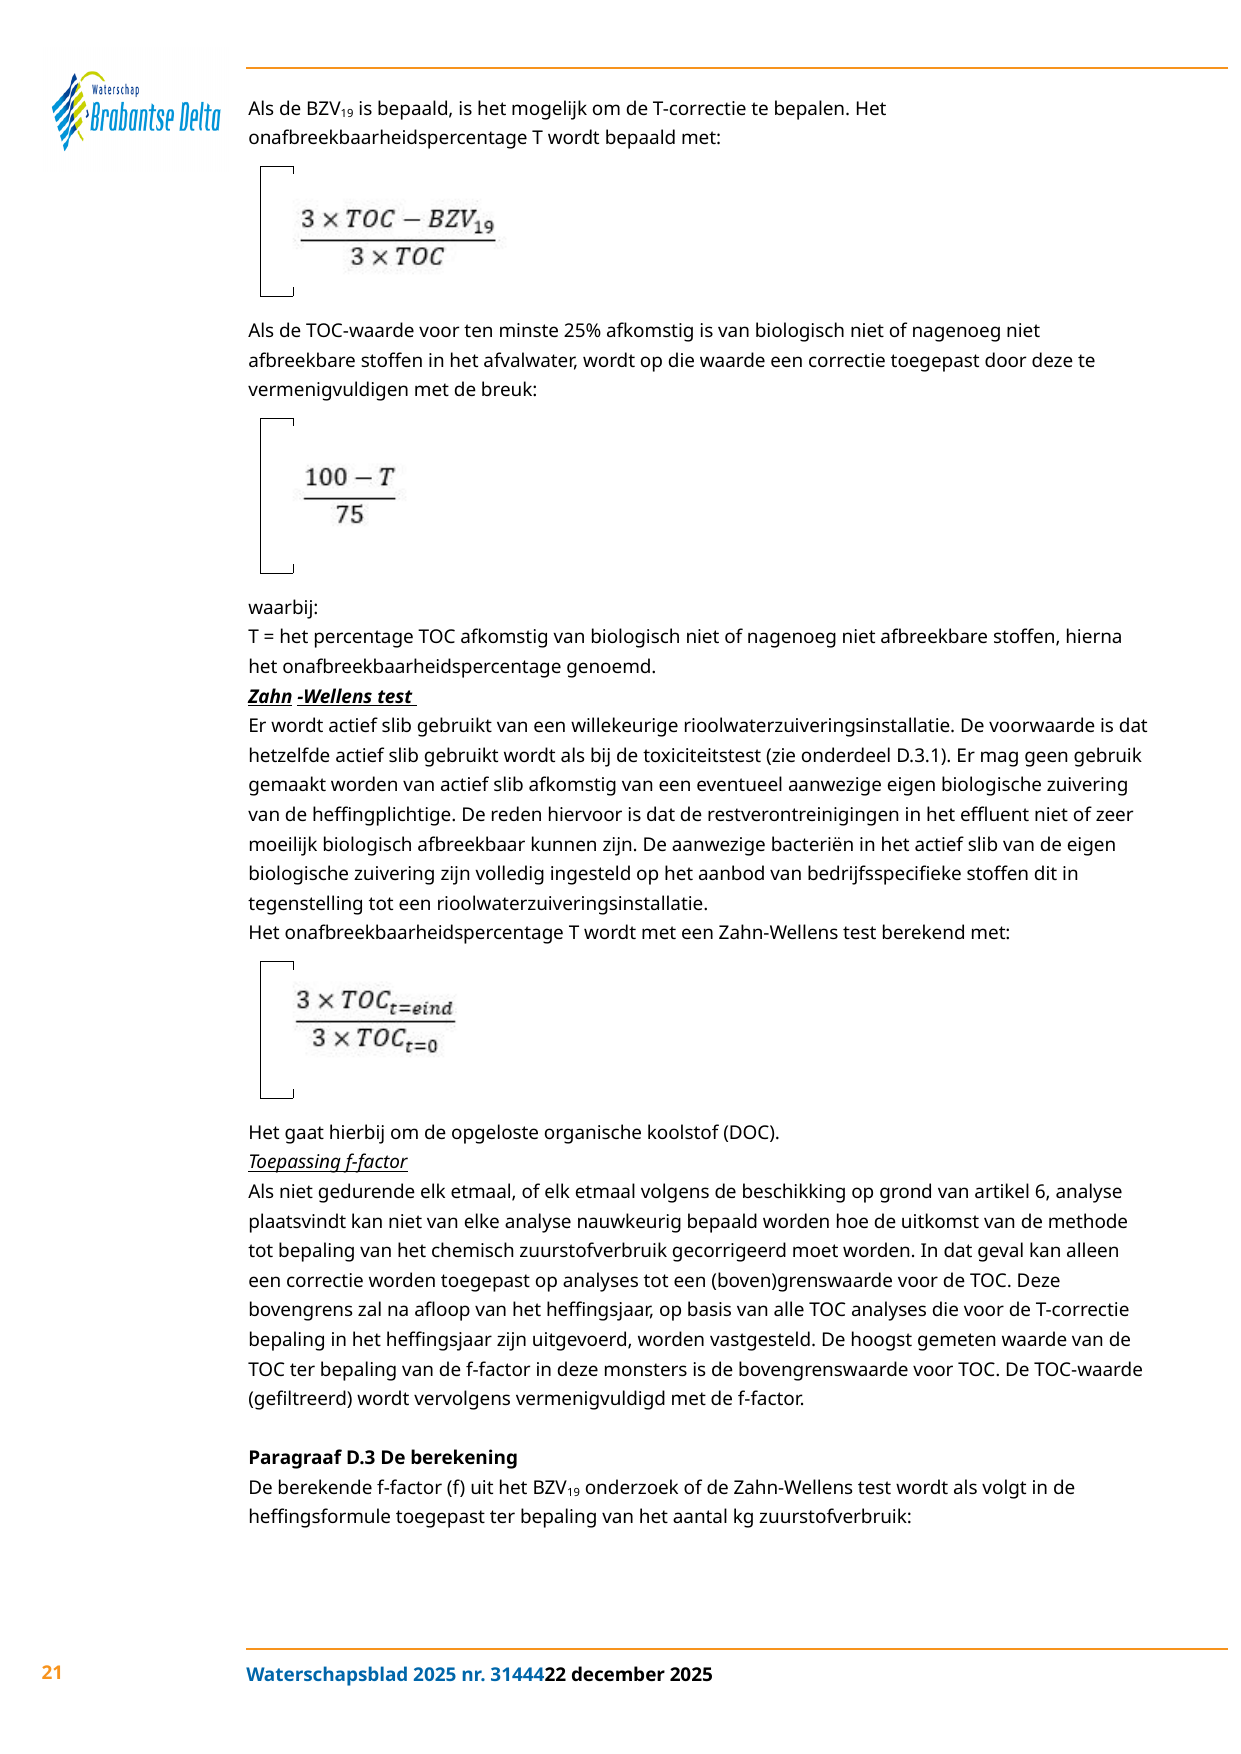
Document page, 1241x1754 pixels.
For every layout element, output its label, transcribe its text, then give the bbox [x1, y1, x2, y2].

text Het onafbreekbaarheidspercentage T wordt met een Zahn-Wellens test berekend met: [248, 919, 1152, 945]
text Als de BZV19 is bepaald, is het mogelijk om de T-correctie te bepalen. Het onafbreekbaarheidspercentage T wordt bepaald met: [248, 95, 1152, 150]
picture [268, 174, 546, 287]
text Het gaat hierbij om de opgeloste organische koolstof (DOC). [248, 1119, 1152, 1145]
text Toepassing f-factor [248, 1149, 1152, 1174]
text waarbij: [248, 594, 1152, 620]
text Als de TOC-waarde voor ten minste 25% afkomstig is van biologisch niet of nagenoeg niet afbreekbare stoffen in het afvalwater, wordt op die waarde een correctie toegepast door deze te vermenigvuldigen met de breuk: [248, 317, 1152, 402]
text Paragraaf D.3 De berekening [248, 1444, 1152, 1470]
picture [41, 47, 231, 172]
text Er wordt actief slib gebruikt van een willekeurige rioolwaterzuiveringsinstallatie. De voorwaarde is dat hetzelfde actief slib gebruikt wordt als bij de toxiciteitstest (zie onderdeel D.3.1). Er mag geen gebruik gemaakt worden van actief slib afkomstig van een eventueel aanwezige eigen biologische zuivering van de heffingplichtige. De reden hiervoor is dat de restverontreinigingen in het effluent niet of zeer moeilijk biologisch afbreekbaar kunnen zijn. De aanwezige bacteriën in het actief slib van de eigen biologische zuivering zijn volledig ingesteld op het aanbod van bedrijfsspecifieke stoffen dit in tegenstelling tot een rioolwaterzuiveringsinstallatie. [248, 712, 1152, 916]
text Zahn -Wellens test [248, 683, 1152, 709]
picture [268, 970, 508, 1089]
text T = het percentage TOC afkomstig van biologisch niet of nagenoeg niet afbreekbare stoffen, hierna het onafbreekbaarheidspercentage genoemd. [248, 624, 1152, 679]
text De berekende f-factor (f) uit het BZV19 onderzoek of de Zahn-Wellens test wordt als volgt in de heffingsformule toegepast ter bepaling van het aantal kg zuurstofverbruik: [248, 1474, 1152, 1529]
text Als niet gedurende elk etmaal, of elk etmaal volgens de beschikking op grond van artikel 6, analyse plaatsvindt kan niet van elke analyse nauwkeurig bepaald worden hoe de uitkomst van de methode tot bepaling van het chemisch zuurstofverbruik gecorrigeerd moet worden. In dat geval kan alleen een correctie worden toegepast op analyses tot een (boven)grenswaarde voor de TOC. Deze bovengrens zal na afloop van het heffingsjaar, op basis van alle TOC analyses die voor de T-correctie bepaling in het heffingsjaar zijn uitgevoerd, worden vastgesteld. De hoogst gemeten waarde van de TOC ter bepaling van de f-factor in deze monsters is de bovengrenswaarde voor TOC. De TOC-waarde (gefiltreerd) wordt vervolgens vermenigvuldigd met de f-factor. [248, 1178, 1152, 1411]
picture [268, 426, 435, 564]
